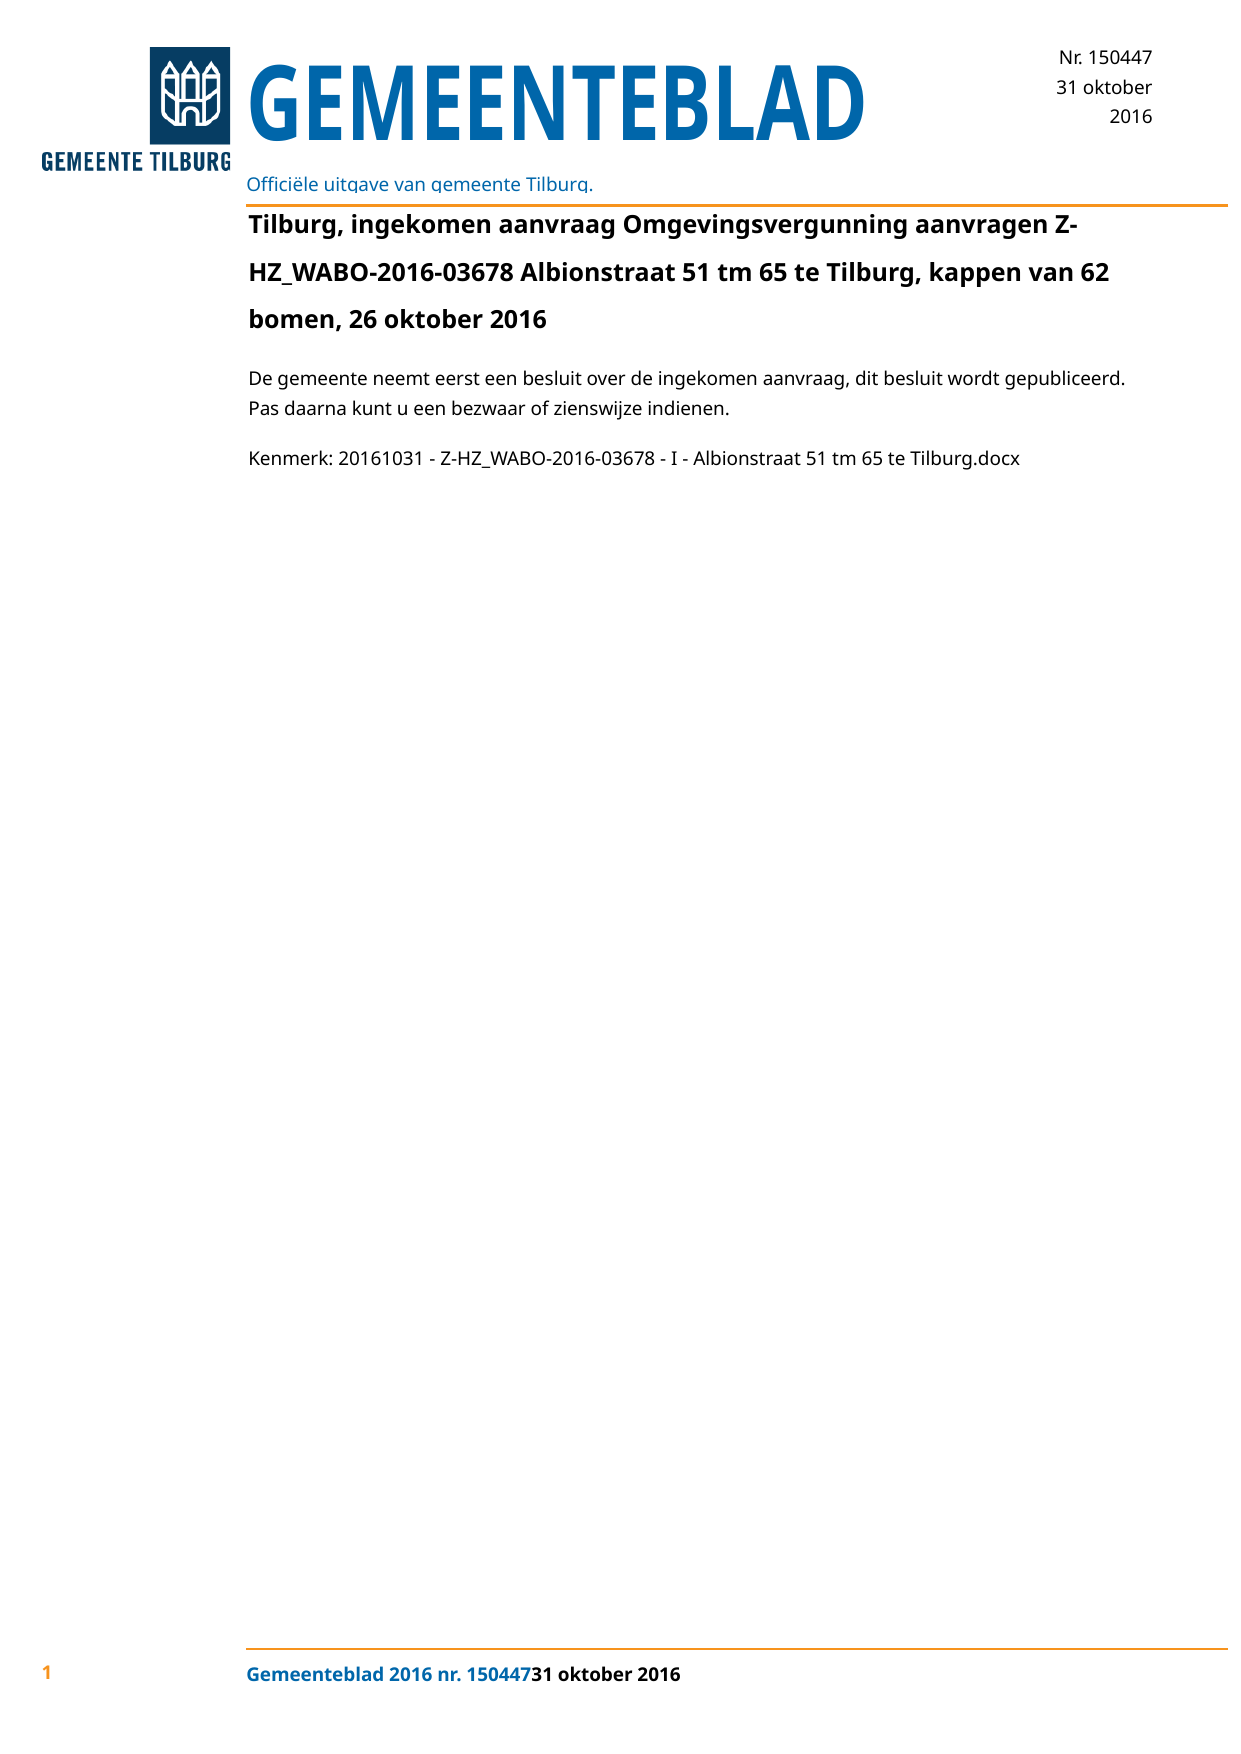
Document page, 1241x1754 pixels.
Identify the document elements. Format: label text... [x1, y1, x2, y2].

text De gemeente neemt eerst een besluit over de ingekomen aanvraag, dit besluit wordt gepubliceerd. Pas daarna kunt u een bezwaar of zienswijze indienen. [248, 366, 1152, 421]
picture [41, 47, 231, 172]
text Kenmerk: 20161031 - Z-HZ_WABO-2016-03678 - I - Albionstraat 51 tm 65 te Tilburg.docx [248, 446, 1152, 471]
text Tilburg, ingekomen aanvraag Omgevingsvergunning aanvragen Z-HZ_WABO-2016-03678 Albionstraat 51 tm 65 te Tilburg, kappen van 62 bomen, 26 oktober 2016 [248, 207, 1152, 336]
